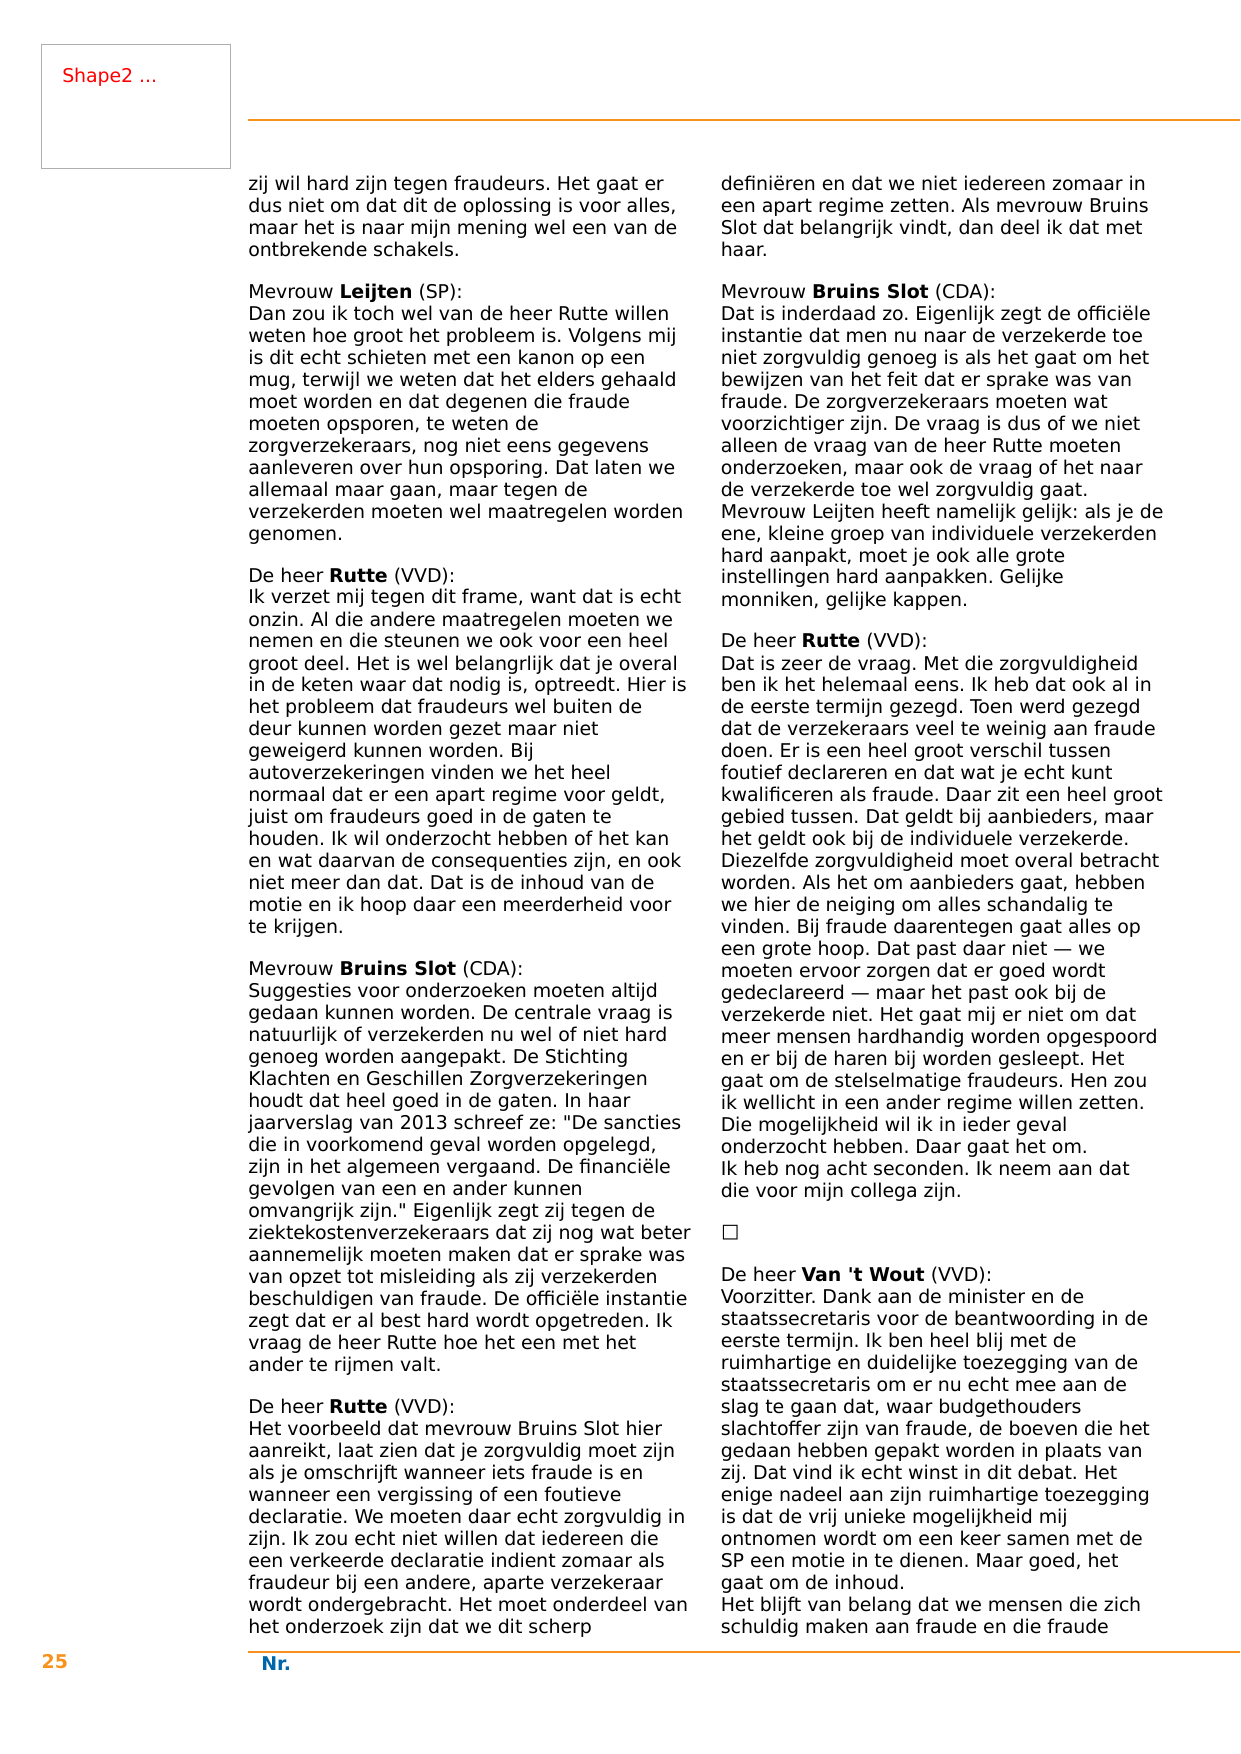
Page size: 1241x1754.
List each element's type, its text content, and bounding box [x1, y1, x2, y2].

text zij wil hard zijn tegen fraudeurs. Het gaat er dus niet om dat dit de oplossing is voor alles, maar het is naar mijn mening wel een van de ontbrekende schakels. [248, 173, 691, 261]
text De heer Rutte (VVD): [248, 564, 691, 586]
text Mevrouw Bruins Slot (CDA): [248, 958, 691, 980]
text Suggesties voor onderzoeken moeten altijd gedaan kunnen worden. De centrale vraag is natuurlijk of verzekerden nu wel of niet hard genoeg worden aangepakt. De Stichting Klachten en Geschillen Zorgverzekeringen houdt dat heel goed in de gaten. In haar jaarverslag van 2013 schreef ze: "De sancties die in voorkomend geval worden opgelegd, zijn in het algemeen vergaand. De financiële gevolgen van een en ander kunnen omvangrijk zijn." Eigenlijk zegt zij tegen de ziektekostenverzekeraars dat zij nog wat beter aannemelijk moeten maken dat er sprake was van opzet tot misleiding als zij verzekerden beschuldigen van fraude. De officiële instantie zegt dat er al best hard wordt opgetreden. Ik vraag de heer Rutte hoe het een met het ander te rijmen valt. [248, 980, 691, 1376]
text Dat is inderdaad zo. Eigenlijk zegt de officiële instantie dat men nu naar de verzekerde toe niet zorgvuldig genoeg is als het gaat om het bewijzen van het feit dat er sprake was van fraude. De zorgverzekeraars moeten wat voorzichtiger zijn. De vraag is dus of we niet alleen de vraag van de heer Rutte moeten onderzoeken, maar ook de vraag of het naar de verzekerde toe wel zorgvuldig gaat. Mevrouw Leijten heeft namelijk gelijk: als je de ene, kleine groep van individuele verzekerden hard aanpakt, moet je ook alle grote instellingen hard aanpakken. Gelijke monniken, gelijke kappen. [721, 303, 1163, 610]
text Ik heb nog acht seconden. Ik neem aan dat die voor mijn collega zijn. [721, 1158, 1163, 1202]
text Dan zou ik toch wel van de heer Rutte willen weten hoe groot het probleem is. Volgens mij is dit echt schieten met een kanon op een mug, terwijl we weten dat het elders gehaald moet worden en dat degenen die fraude moeten opsporen, te weten de zorgverzekeraars, nog niet eens gegevens aanleveren over hun opsporing. Dat laten we allemaal maar gaan, maar tegen de verzekerden moeten wel maatregelen worden genomen. [248, 303, 691, 544]
text De heer Rutte (VVD): [721, 630, 1163, 652]
text Het blijft van belang dat we mensen die zich schuldig maken aan fraude en die fraude [721, 1593, 1163, 1637]
text De heer Rutte (VVD): [248, 1396, 691, 1418]
text Voorzitter. Dank aan de minister en de staatssecretaris voor de beantwoording in de eerste termijn. Ik ben heel blij met de ruimhartige en duidelijke toezegging van de staatssecretaris om er nu echt mee aan de slag te gaan dat, waar budgethouders slachtoffer zijn van fraude, de boeven die het gedaan hebben gepakt worden in plaats van zij. Dat vind ik echt winst in dit debat. Het enige nadeel aan zijn ruimhartige toezegging is dat de vrij unieke mogelijkheid mij ontnomen wordt om een keer samen met de SP een motie in te dienen. Maar goed, het gaat om de inhoud. [721, 1286, 1163, 1593]
text Mevrouw Leijten (SP): [248, 281, 691, 303]
text Dat is zeer de vraag. Met die zorgvuldigheid ben ik het helemaal eens. Ik heb dat ook al in de eerste termijn gezegd. Toen werd gezegd dat de verzekeraars veel te weinig aan fraude doen. Er is een heel groot verschil tussen foutief declareren en dat wat je echt kunt kwalificeren als fraude. Daar zit een heel groot gebied tussen. Dat geldt bij aanbieders, maar het geldt ook bij de individuele verzekerde. Diezelfde zorgvuldigheid moet overal betracht worden. Als het om aanbieders gaat, hebben we hier de neiging om alles schandalig te vinden. Bij fraude daarentegen gaat alles op een grote hoop. Dat past daar niet — we moeten ervoor zorgen dat er goed wordt gedeclareerd — maar het past ook bij de verzekerde niet. Het gaat mij er niet om dat meer mensen hardhandig worden opgespoord en er bij de haren bij worden gesleept. Het gaat om de stelselmatige fraudeurs. Hen zou ik wellicht in een ander regime willen zetten. Die mogelijkheid wil ik in ieder geval onderzocht hebben. Daar gaat het om. [721, 652, 1163, 1158]
text Het voorbeeld dat mevrouw Bruins Slot hier aanreikt, laat zien dat je zorgvuldig moet zijn als je omschrijft wanneer iets fraude is en wanneer een vergissing of een foutieve declaratie. We moeten daar echt zorgvuldig in zijn. Ik zou echt niet willen dat iedereen die een verkeerde declaratie indient zomaar als fraudeur bij een andere, aparte verzekeraar wordt ondergebracht. Het moet onderdeel van het onderzoek zijn dat we dit scherp [248, 1418, 691, 1637]
text Mevrouw Bruins Slot (CDA): [721, 281, 1163, 303]
text De heer Van 't Wout (VVD): [721, 1264, 1163, 1286]
text ⬜ [721, 1222, 1163, 1244]
text Ik verzet mij tegen dit frame, want dat is echt onzin. Al die andere maatregelen moeten we nemen en die steunen we ook voor een heel groot deel. Het is wel belangrlijk dat je overal in de keten waar dat nodig is, optreedt. Hier is het probleem dat fraudeurs wel buiten de deur kunnen worden gezet maar niet geweigerd kunnen worden. Bij autoverzekeringen vinden we het heel normaal dat er een apart regime voor geldt, juist om fraudeurs goed in de gaten te houden. Ik wil onderzocht hebben of het kan en wat daarvan de consequenties zijn, en ook niet meer dan dat. Dat is de inhoud van de motie en ik hoop daar een meerderheid voor te krijgen. [248, 586, 691, 938]
text definiëren en dat we niet iedereen zomaar in een apart regime zetten. Als mevrouw Bruins Slot dat belangrijk vindt, dan deel ik dat met haar. [721, 173, 1163, 261]
